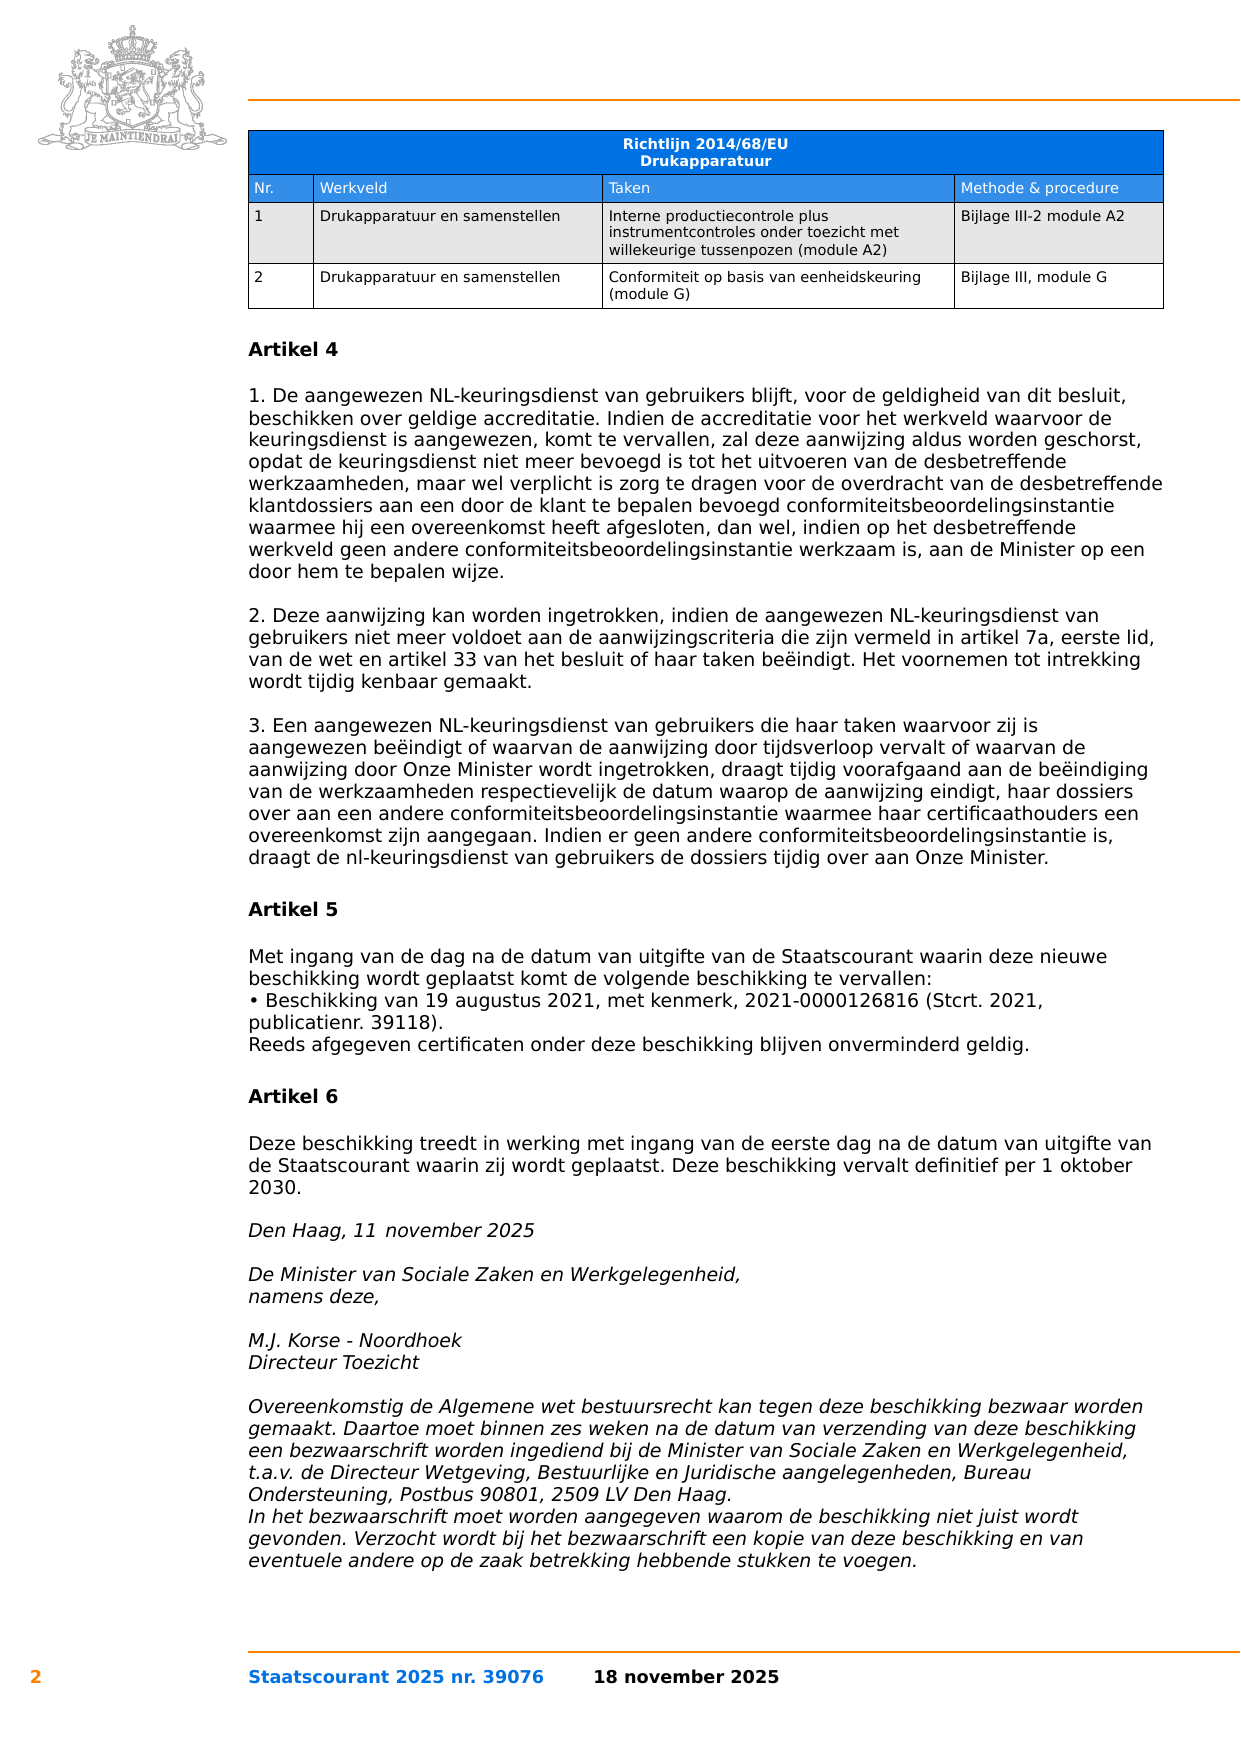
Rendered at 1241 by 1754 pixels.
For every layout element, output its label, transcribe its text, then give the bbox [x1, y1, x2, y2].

table_cell Bijlage III-2 module A2 [955, 203, 1163, 263]
text De Minister van Sociale Zaken en Werkgelegenheid, namens deze, M.J. Korse - Noordhoek Directeur Toezicht [248, 1264, 1163, 1374]
table_cell Taken [603, 175, 954, 202]
text • Beschikking van 19 augustus 2021, met kenmerk, 2021-0000126816 (Stcrt. 2021, publicatienr. 39118). [248, 990, 1163, 1034]
table_cell Methode & procedure [955, 175, 1163, 202]
table_cell Werkveld [314, 175, 602, 202]
table_cell Interne productiecontrole plus instrumentcontroles onder toezicht met willekeurige tussenpozen (module A2) [603, 203, 954, 263]
subtitle Artikel 5 [248, 899, 1163, 921]
table_cell Drukapparatuur en samenstellen [314, 203, 602, 263]
subtitle Artikel 4 [248, 338, 1163, 360]
text Met ingang van de dag na de datum van uitgifte van de Staatscourant waarin deze nieuwe beschikking wordt geplaatst komt de volgende beschikking te vervallen: [248, 946, 1163, 990]
table_cell Nr. [249, 175, 313, 202]
table_cell Conformiteit op basis van eenheidskeuring (module G) [603, 264, 954, 307]
table_cell Bijlage III, module G [955, 264, 1163, 307]
subtitle Artikel 6 [248, 1086, 1163, 1108]
text 1. De aangewezen NL-keuringsdienst van gebruikers blijft, voor de geldigheid van dit besluit, beschikken over geldige accreditatie. Indien de accreditatie voor het werkveld waarvoor de keuringsdienst is aangewezen, komt te vervallen, zal deze aanwijzing aldus worden geschorst, opdat de keuringsdienst niet meer bevoegd is tot het uitvoeren van de desbetreffende werkzaamheden, maar wel verplicht is zorg te dragen voor de overdracht van de desbetreffende klantdossiers aan een door de klant te bepalen bevoegd conformiteitsbeoordelingsinstantie waarmee hij een overeenkomst heeft afgesloten, dan wel, indien op het desbetreffende werkveld geen andere conformiteitsbeoordelingsinstantie werkzaam is, aan de Minister op een door hem te bepalen wijze. [248, 385, 1163, 583]
text In het bezwaarschrift moet worden aangegeven waarom de beschikking niet juist wordt gevonden. Verzocht wordt bij het bezwaarschrift een kopie van deze beschikking en van eventuele andere op de zaak betrekking hebbende stukken te voegen. [248, 1506, 1163, 1572]
text 3. Een aangewezen NL-keuringsdienst van gebruikers die haar taken waarvoor zij is aangewezen beëindigt of waarvan de aanwijzing door tijdsverloop vervalt of waarvan de aanwijzing door Onze Minister wordt ingetrokken, draagt tijdig voorafgaand aan de beëindiging van de werkzaamheden respectievelijk de datum waarop de aanwijzing eindigt, haar dossiers over aan een andere conformiteitsbeoordelingsinstantie waarmee haar certificaathouders een overeenkomst zijn aangegaan. Indien er geen andere conformiteitsbeoordelingsinstantie is, draagt de nl-keuringsdienst van gebruikers de dossiers tijdig over aan Onze Minister. [248, 715, 1163, 869]
text Den Haag, 11 november 2025 [248, 1220, 1163, 1242]
text 2. Deze aanwijzing kan worden ingetrokken, indien de aangewezen NL-keuringsdienst van gebruikers niet meer voldoet aan de aanwijzingscriteria die zijn vermeld in artikel 7a, eerste lid, van de wet en artikel 33 van het besluit of haar taken beëindigt. Het voornemen tot intrekking wordt tijdig kenbaar gemaakt. [248, 605, 1163, 693]
table_cell 2 [249, 264, 313, 307]
text Reeds afgegeven certificaten onder deze beschikking blijven onverminderd geldig. [248, 1034, 1163, 1056]
table_cell Drukapparatuur en samenstellen [314, 264, 602, 307]
picture [38, 25, 227, 150]
table_cell 1 [249, 203, 313, 263]
table_header Richtlijn 2014/68/EU Drukapparatuur [249, 131, 1163, 174]
text Deze beschikking treedt in werking met ingang van de eerste dag na de datum van uitgifte van de Staatscourant waarin zij wordt geplaatst. Deze beschikking vervalt definitief per 1 oktober 2030. [248, 1133, 1163, 1198]
text Overeenkomstig de Algemene wet bestuursrecht kan tegen deze beschikking bezwaar worden gemaakt. Daartoe moet binnen zes weken na de datum van verzending van deze beschikking een bezwaarschrift worden ingediend bij de Minister van Sociale Zaken en Werkgelegenheid, t.a.v. de Directeur Wetgeving, Bestuurlijke en Juridische aangelegenheden, Bureau Ondersteuning, Postbus 90801, 2509 LV Den Haag. [248, 1396, 1163, 1506]
